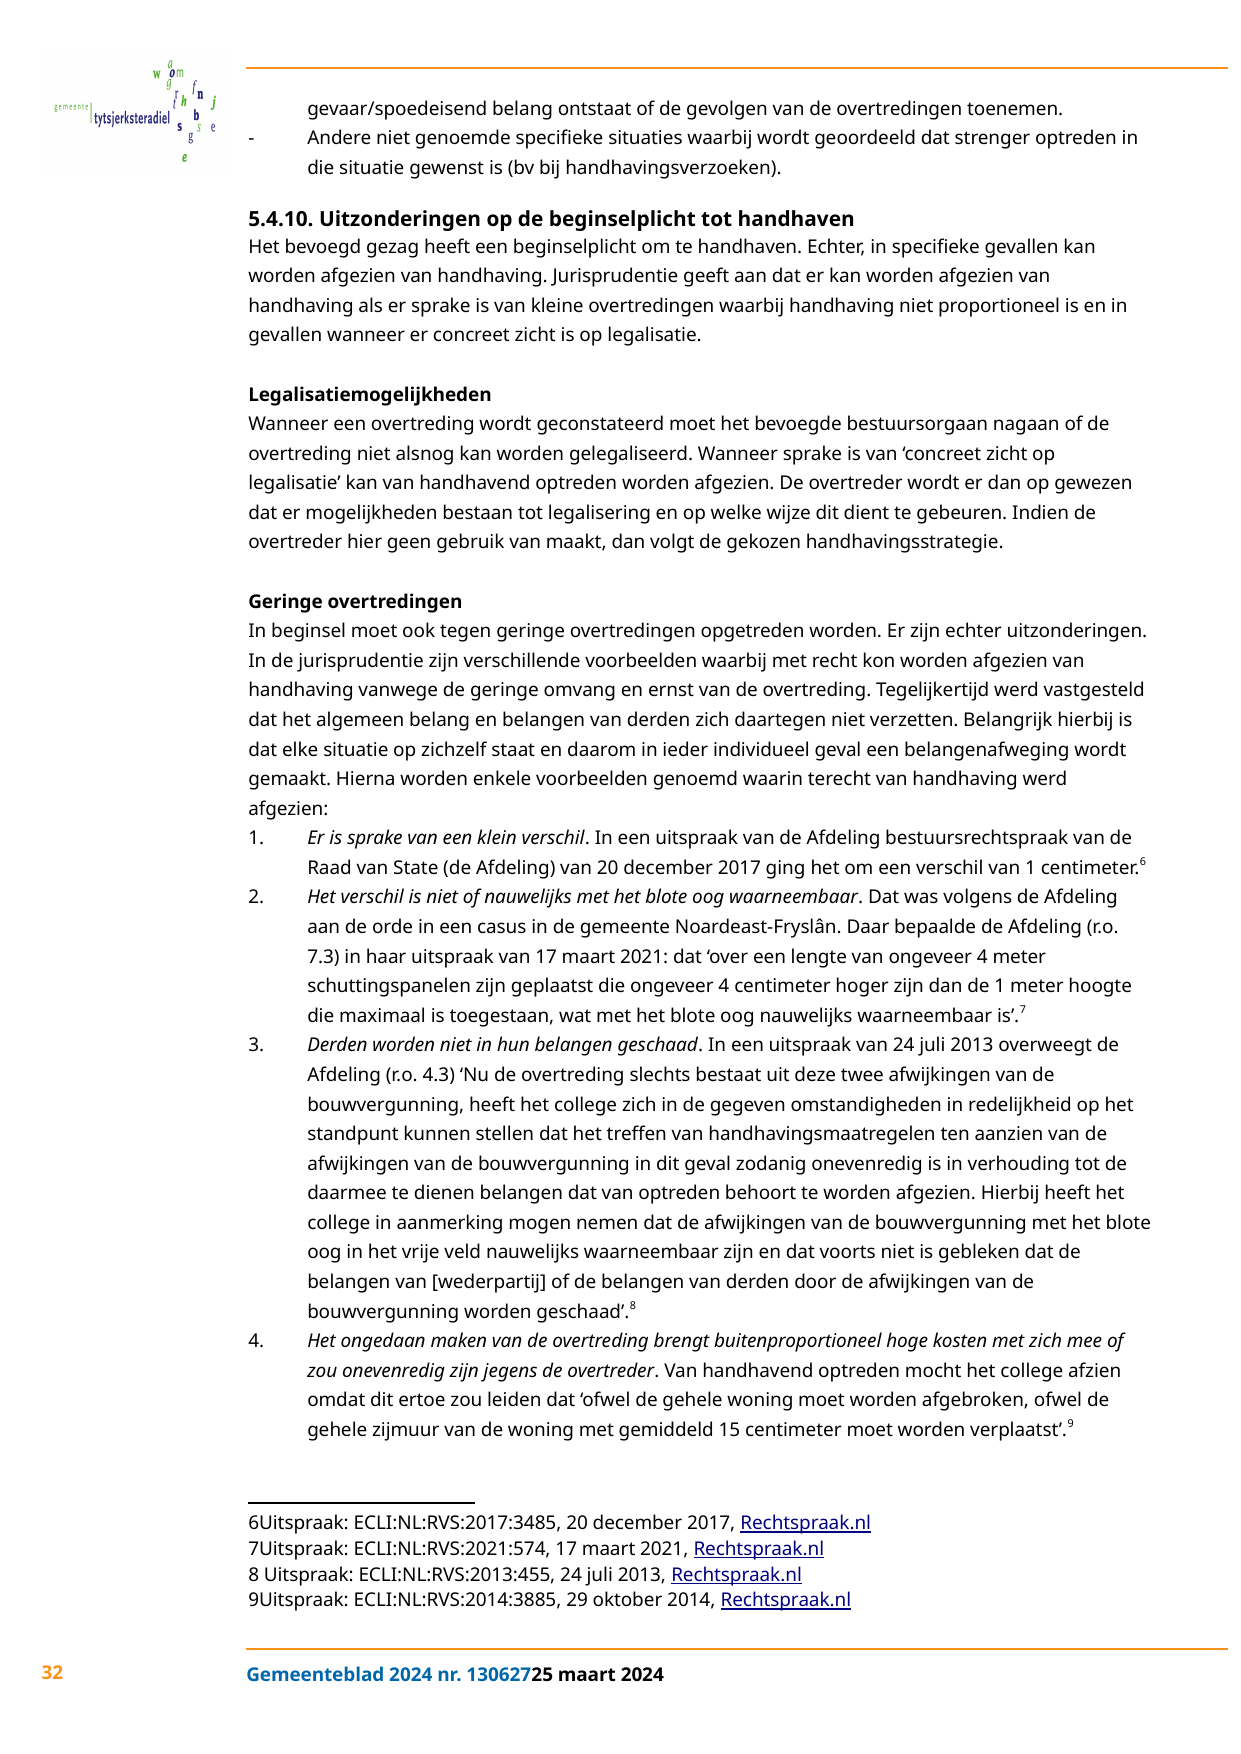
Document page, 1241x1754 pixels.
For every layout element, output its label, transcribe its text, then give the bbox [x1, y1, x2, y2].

list Het verschil is niet of nauwelijks met het blote oog waarneembaar. Dat was volgens de Afdeling aan de orde in een casus in de gemeente Noardeast-Fryslân. Daar bepaalde de Afdeling (r.o. 7.3) in haar uitspraak van 17 maart 2021: dat ‘over een lengte van ongeveer 4 meter schuttingspanelen zijn geplaatst die ongeveer 4 centimeter hoger zijn dan de 1 meter hoogte die maximaal is toegestaan, wat met het blote oog nauwelijks waarneembaar is’. [248, 884, 1152, 1028]
list Het ongedaan maken van de overtreding brengt buitenproportioneel hoge kosten met zich mee of zou onevenredig zijn jegens de overtreder. Van handhavend optreden mocht het college afzien omdat dit ertoe zou leiden dat ‘ofwel de gehele woning moet worden afgebroken, ofwel de gehele zijmuur van de woning met gemiddeld 15 centimeter moet worden verplaatst’. [248, 1327, 1152, 1442]
text Geringe overtredingen [248, 588, 1152, 613]
list gevaar/spoedeisend belang ontstaat of de gevolgen van de overtredingen toenemen. [248, 95, 1152, 121]
text Legalisatiemogelijkheden [248, 381, 1152, 406]
text Wanneer een overtreding wordt geconstateerd moet het bevoegde bestuursorgaan nagaan of de overtreding niet alsnog kan worden gelegaliseerd. Wanneer sprake is van ‘concreet zicht op legalisatie’ kan van handhavend optreden worden afgezien. De overtreder wordt er dan op gewezen dat er mogelijkheden bestaan tot legalisering en op welke wijze dit dient te gebeuren. Indien de overtreder hier geen gebruik van maakt, dan volgt de gekozen handhavingsstrategie. [248, 410, 1152, 554]
text Het bevoegd gezag heeft een beginselplicht om te handhaven. Echter, in specifieke gevallen kan worden afgezien van handhaving. Jurisprudentie geeft aan dat er kan worden afgezien van handhaving als er sprake is van kleine overtredingen waarbij handhaving niet proportioneel is en in gevallen wanneer er concreet zicht is op legalisatie. [248, 233, 1152, 347]
text 5.4.10. Uitzonderingen op de beginselplicht tot handhaven [248, 204, 1152, 233]
list Uitspraak: ECLI:NL:RVS:2014:3885, 29 oktober 2014, Rechtspraak.nl [248, 1586, 1152, 1612]
list Er is sprake van een klein verschil. In een uitspraak van de Afdeling bestuursrechtspraak van de Raad van State (de Afdeling) van 20 december 2017 ging het om een verschil van 1 centimeter. [248, 824, 1152, 880]
list Andere niet genoemde specifieke situaties waarbij wordt geoordeeld dat strenger optreden in die situatie gewenst is (bv bij handhavingsverzoeken). [248, 124, 1152, 180]
text In beginsel moet ook tegen geringe overtredingen opgetreden worden. Er zijn echter uitzonderingen. In de jurisprudentie zijn verschillende voorbeelden waarbij met recht kon worden afgezien van handhaving vanwege de geringe omvang en ernst van de overtreding. Tegelijkertijd werd vastgesteld dat het algemeen belang en belangen van derden zich daartegen niet verzetten. Belangrijk hierbij is dat elke situatie op zichzelf staat en daarom in ieder individueel geval een belangenafweging wordt gemaakt. Hierna worden enkele voorbeelden genoemd waarin terecht van handhaving werd afgezien: [248, 617, 1152, 821]
list Uitspraak: ECLI:NL:RVS:2021:574, 17 maart 2021, Rechtspraak.nl [248, 1535, 1152, 1561]
list Derden worden niet in hun belangen geschaad. In een uitspraak van 24 juli 2013 overweegt de Afdeling (r.o. 4.3) ‘Nu de overtreding slechts bestaat uit deze twee afwijkingen van de bouwvergunning, heeft het college zich in de gegeven omstandigheden in redelijkheid op het standpunt kunnen stellen dat het treffen van handhavingsmaatregelen ten aanzien van de afwijkingen van de bouwvergunning in dit geval zodanig onevenredig is in verhouding tot de daarmee te dienen belangen dat van optreden behoort te worden afgezien. Hierbij heeft het college in aanmerking mogen nemen dat de afwijkingen van de bouwvergunning met het blote oog in het vrije veld nauwelijks waarneembaar zijn en dat voorts niet is gebleken dat de belangen van [wederpartij] of de belangen van derden door de afwijkingen van de bouwvergunning worden geschaad’. [248, 1032, 1152, 1323]
list Uitspraak: ECLI:NL:RVS:2017:3485, 20 december 2017, Rechtspraak.nl [248, 1509, 1152, 1535]
list Uitspraak: ECLI:NL:RVS:2013:455, 24 juli 2013, Rechtspraak.nl [248, 1561, 1152, 1586]
picture [41, 47, 231, 172]
